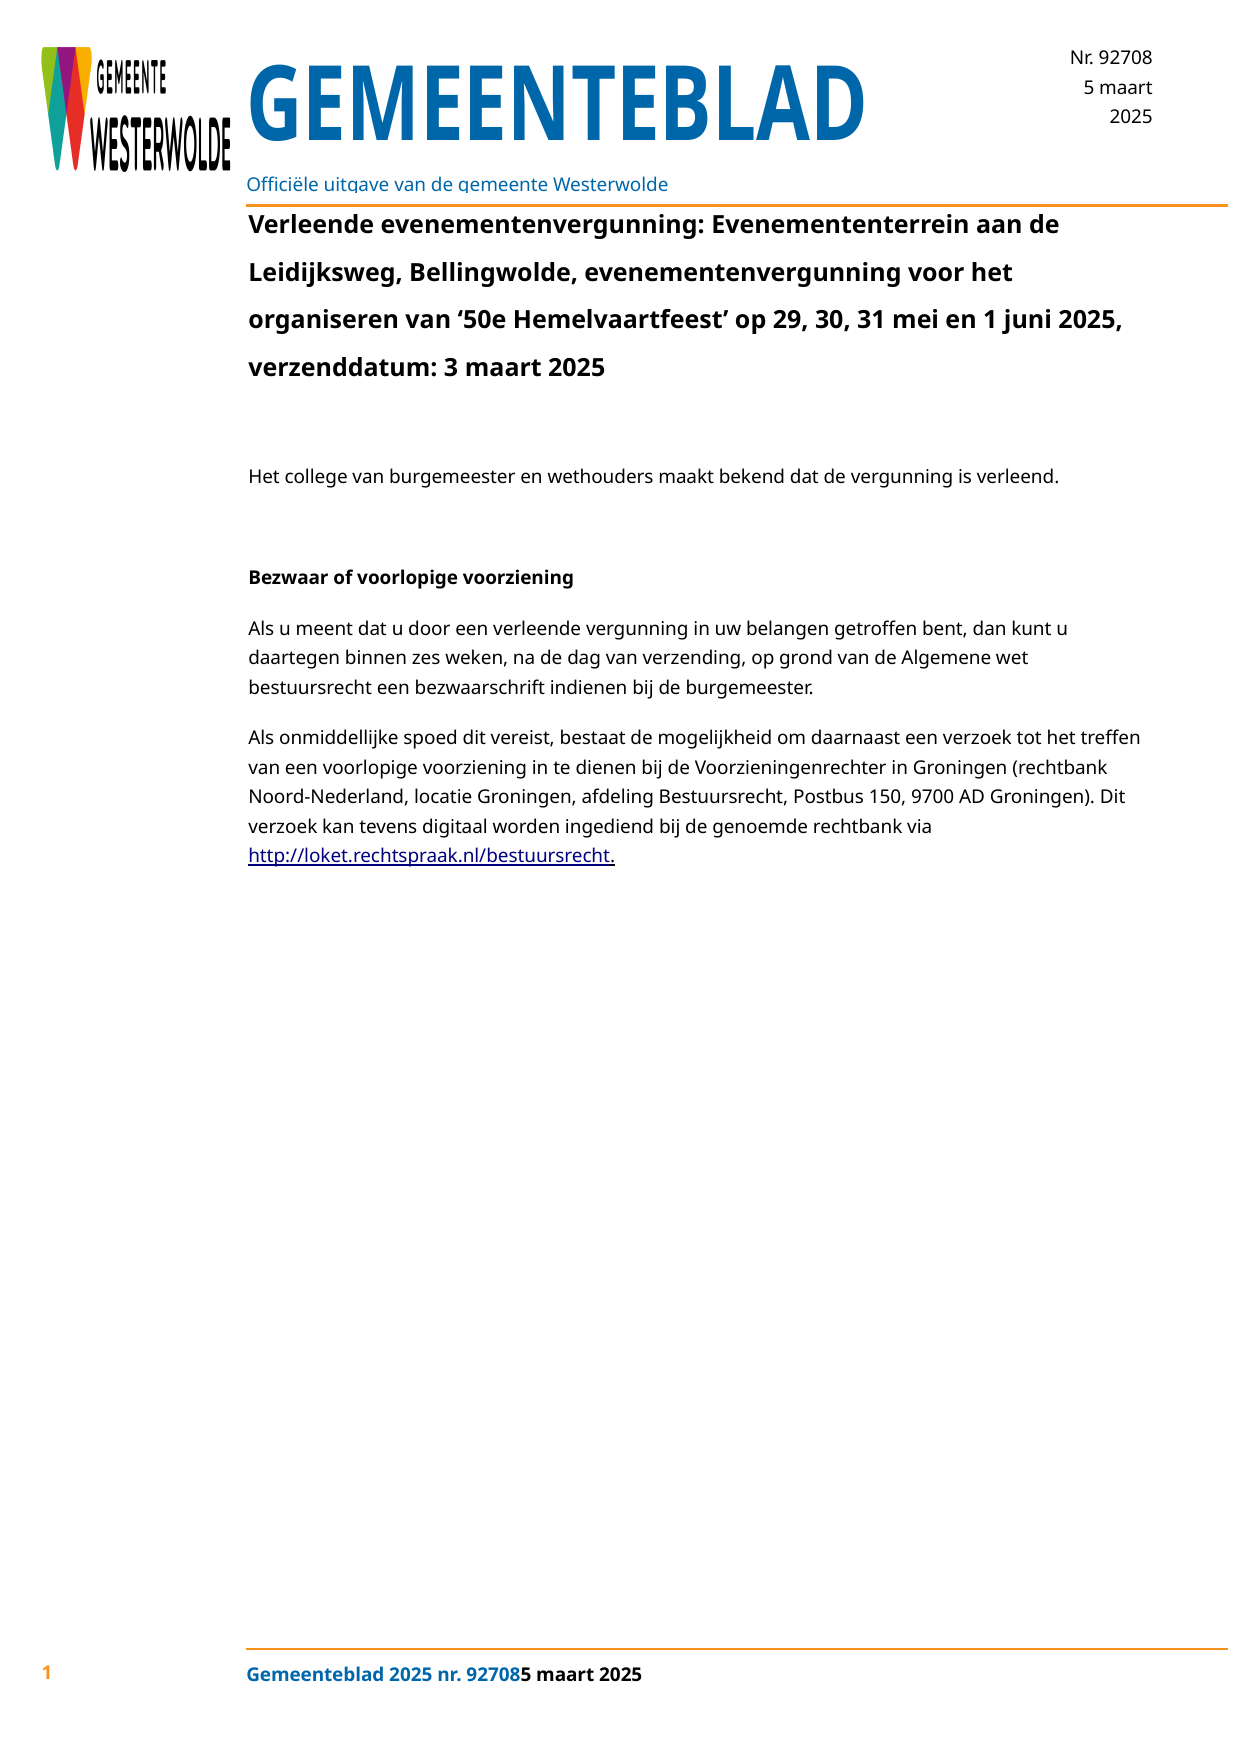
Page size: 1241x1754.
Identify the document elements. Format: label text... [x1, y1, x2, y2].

text Verleende evenementenvergunning: Evenemententerrein aan de Leidijksweg, Bellingwolde, evenementenvergunning voor het organiseren van ‘50e Hemelvaartfeest’ op 29, 30, 31 mei en 1 juni 2025, verzenddatum: 3 maart 2025 [248, 207, 1152, 384]
picture [41, 47, 231, 172]
text Bezwaar of voorlopige voorziening [248, 564, 1152, 590]
text Als onmiddellijke spoed dit vereist, bestaat de mogelijkheid om daarnaast een verzoek tot het treffen van een voorlopige voorziening in te dienen bij de Voorzieningenrechter in Groningen (rechtbank Noord-Nederland, locatie Groningen, afdeling Bestuursrecht, Postbus 150, 9700 AD Groningen). Dit verzoek kan tevens digitaal worden ingediend bij de genoemde rechtbank via http://loket.rechtspraak.nl/bestuursrecht. [248, 724, 1152, 868]
text Het college van burgemeester en wethouders maakt bekend dat de vergunning is verleend. [248, 463, 1152, 489]
text Als u meent dat u door een verleende vergunning in uw belangen getroffen bent, dan kunt u daartegen binnen zes weken, na de dag van verzending, op grond van de Algemene wet bestuursrecht een bezwaarschrift indienen bij de burgemeester. [248, 615, 1152, 700]
